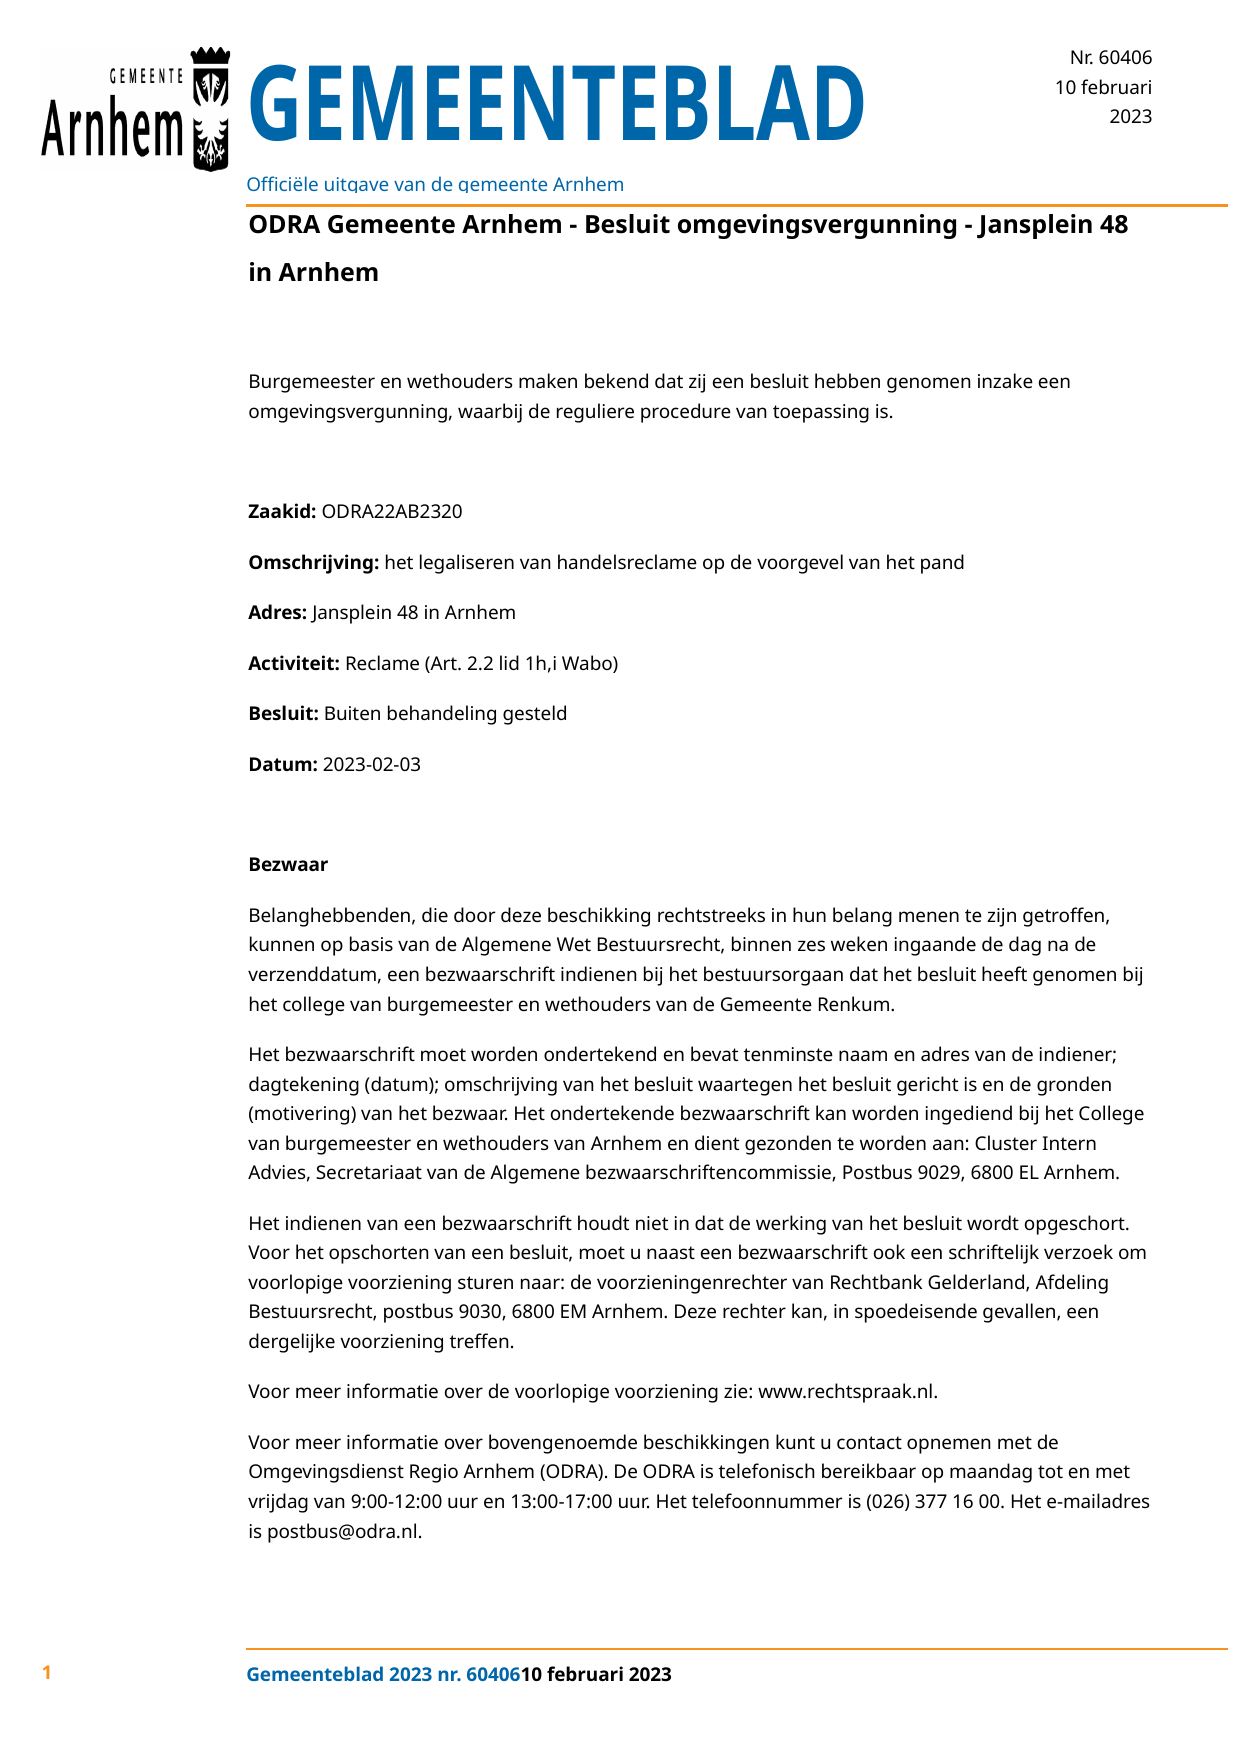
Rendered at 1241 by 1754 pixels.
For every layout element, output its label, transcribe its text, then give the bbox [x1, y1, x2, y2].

text Adres: Jansplein 48 in Arnhem [248, 599, 1152, 625]
text Voor meer informatie over de voorlopige voorziening zie: www.rechtspraak.nl. [248, 1379, 1152, 1404]
text Belanghebbenden, die door deze beschikking rechtstreeks in hun belang menen te zijn getroffen, kunnen op basis van de Algemene Wet Bestuursrecht, binnen zes weken ingaande de dag na de verzenddatum, een bezwaarschrift indienen bij het bestuursorgaan dat het besluit heeft genomen bij het college van burgemeester en wethouders van de Gemeente Renkum. [248, 902, 1152, 1017]
text Voor meer informatie over bovengenoemde beschikkingen kunt u contact opnemen met de Omgevingsdienst Regio Arnhem (ODRA). De ODRA is telefonisch bereikbaar op maandag tot en met vrijdag van 9:00-12:00 uur en 13:00-17:00 uur. Het telefoonnummer is (026) 377 16 00. Het e-mailadres is postbus@odra.nl. [248, 1429, 1152, 1544]
text Datum: 2023-02-03 [248, 751, 1152, 777]
text Besluit: Buiten behandeling gesteld [248, 700, 1152, 726]
text Het bezwaarschrift moet worden ondertekend en bevat tenminste naam en adres van de indiener; dagtekening (datum); omschrijving van het besluit waartegen het besluit gericht is en de gronden (motivering) van het bezwaar. Het ondertekende bezwaarschrift kan worden ingediend bij het College van burgemeester en wethouders van Arnhem en dient gezonden te worden aan: Cluster Intern Advies, Secretariaat van de Algemene bezwaarschriftencommissie, Postbus 9029, 6800 EL Arnhem. [248, 1041, 1152, 1185]
picture [41, 47, 231, 172]
text Het indienen van een bezwaarschrift houdt niet in dat de werking van het besluit wordt opgeschort. Voor het opschorten van een besluit, moet u naast een bezwaarschrift ook een schriftelijk verzoek om voorlopige voorziening sturen naar: de voorzieningenrechter van Rechtbank Gelderland, Afdeling Bestuursrecht, postbus 9030, 6800 EM Arnhem. Deze rechter kan, in spoedeisende gevallen, een dergelijke voorziening treffen. [248, 1210, 1152, 1354]
text Burgemeester en wethouders maken bekend dat zij een besluit hebben genomen inzake een omgevingsvergunning, waarbij de reguliere procedure van toepassing is. [248, 368, 1152, 424]
text Activiteit: Reclame (Art. 2.2 lid 1h,i Wabo) [248, 650, 1152, 676]
text ODRA Gemeente Arnhem - Besluit omgevingsvergunning - Jansplein 48 in Arnhem [248, 207, 1152, 288]
text Omschrijving: het legaliseren van handelsreclame op de voorgevel van het pand [248, 549, 1152, 575]
text Bezwaar [248, 852, 1152, 877]
text Zaakid: ODRA22AB2320 [248, 499, 1152, 524]
